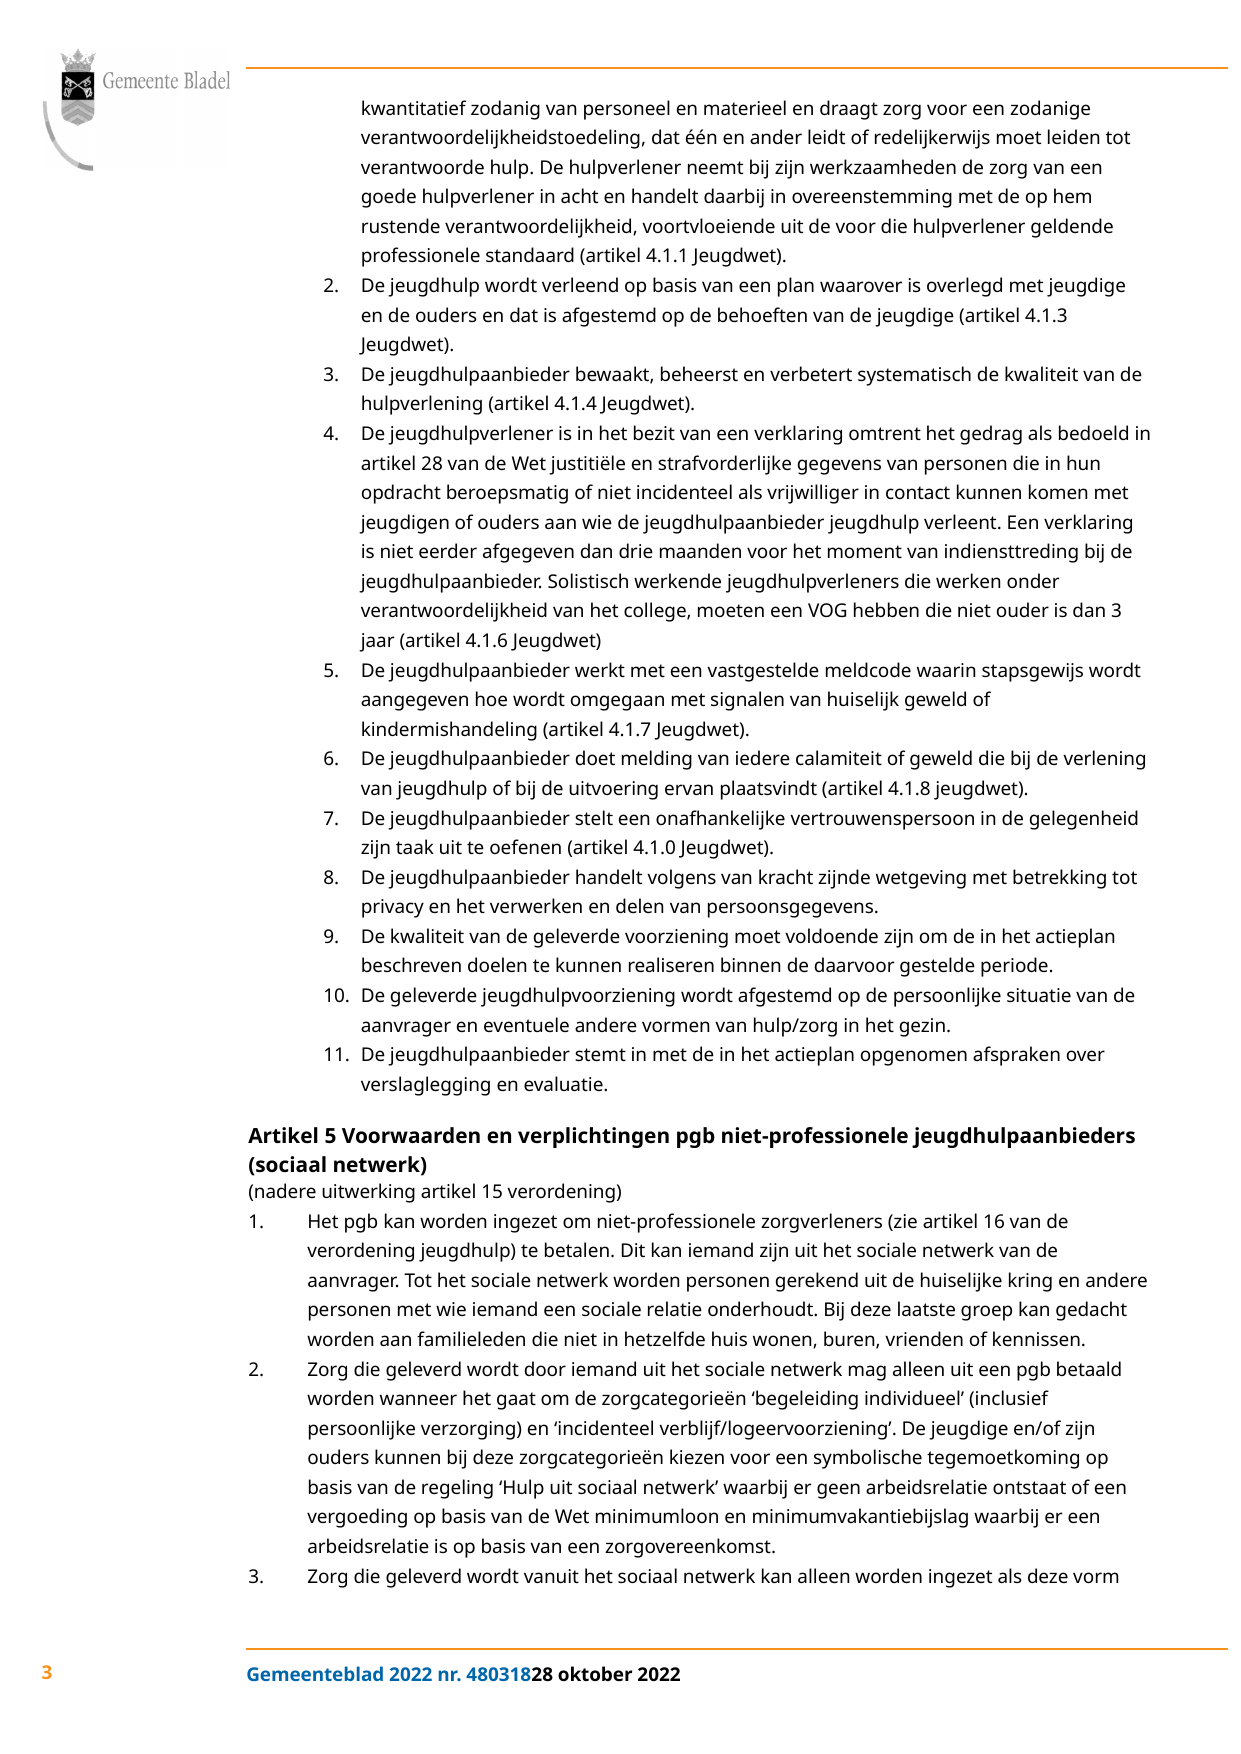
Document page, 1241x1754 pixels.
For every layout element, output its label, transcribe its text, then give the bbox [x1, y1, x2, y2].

list kwantitatief zodanig van personeel en materieel en draagt zorg voor een zodanige verantwoordelijkheidstoedeling, dat één en ander leidt of redelijkerwijs moet leiden tot verantwoorde hulp. De hulpverlener neemt bij zijn werkzaamheden de zorg van een goede hulpverlener in acht en handelt daarbij in overeenstemming met de op hem rustende verantwoordelijkheid, voortvloeiende uit de voor die hulpverlener geldende professionele standaard (artikel 4.1.1 Jeugdwet). [323, 95, 1152, 268]
list Het pgb kan worden ingezet om niet-professionele zorgverleners (zie artikel 16 van de verordening jeugdhulp) te betalen. Dit kan iemand zijn uit het sociale netwerk van de aanvrager. Tot het sociale netwerk worden personen gerekend uit de huiselijke kring en andere personen met wie iemand een sociale relatie onderhoudt. Bij deze laatste groep kan gedacht worden aan familieleden die niet in hetzelfde huis wonen, buren, vrienden of kennissen. [248, 1208, 1152, 1352]
list De geleverde jeugdhulpvoorziening wordt afgestemd op de persoonlijke situatie van de aanvrager en eventuele andere vormen van hulp/zorg in het gezin. [323, 982, 1152, 1038]
list De jeugdhulpaanbieder handelt volgens van kracht zijnde wetgeving met betrekking tot privacy en het verwerken en delen van persoonsgegevens. [323, 864, 1152, 919]
list Zorg die geleverd wordt door iemand uit het sociale netwerk mag alleen uit een pgb betaald worden wanneer het gaat om de zorgcategorieën ‘begeleiding individueel’ (inclusief persoonlijke verzorging) en ‘incidenteel verblijf/logeervoorziening’. De jeugdige en/of zijn ouders kunnen bij deze zorgcategorieën kiezen voor een symbolische tegemoetkoming op basis van de regeling ‘Hulp uit sociaal netwerk’ waarbij er geen arbeidsrelatie ontstaat of een vergoeding op basis van de Wet minimumloon en minimumvakantiebijslag waarbij er een arbeidsrelatie is op basis van een zorgovereenkomst. [248, 1356, 1152, 1559]
list Zorg die geleverd wordt vanuit het sociaal netwerk kan alleen worden ingezet als deze vorm [248, 1563, 1152, 1589]
picture [41, 47, 231, 172]
text (nadere uitwerking artikel 15 verordening) [248, 1178, 1152, 1204]
list De kwaliteit van de geleverde voorziening moet voldoende zijn om de in het actieplan beschreven doelen te kunnen realiseren binnen de daarvoor gestelde periode. [323, 923, 1152, 978]
list De jeugdhulpaanbieder werkt met een vastgestelde meldcode waarin stapsgewijs wordt aangegeven hoe wordt omgegaan met signalen van huiselijk geweld of kindermishandeling (artikel 4.1.7 Jeugdwet). [323, 657, 1152, 742]
list De jeugdhulpverlener is in het bezit van een verklaring omtrent het gedrag als bedoeld in artikel 28 van de Wet justitiële en strafvorderlijke gegevens van personen die in hun opdracht beroepsmatig of niet incidenteel als vrijwilliger in contact kunnen komen met jeugdigen of ouders aan wie de jeugdhulpaanbieder jeugdhulp verleent. Een verklaring is niet eerder afgegeven dan drie maanden voor het moment van indiensttreding bij de jeugdhulpaanbieder. Solistisch werkende jeugdhulpverleners die werken onder verantwoordelijkheid van het college, moeten een VOG hebben die niet ouder is dan 3 jaar (artikel 4.1.6 Jeugdwet) [323, 420, 1152, 653]
list De jeugdhulpaanbieder bewaakt, beheerst en verbetert systematisch de kwaliteit van de hulpverlening (artikel 4.1.4 Jeugdwet). [323, 361, 1152, 416]
list De jeugdhulp wordt verleend op basis van een plan waarover is overlegd met jeugdige en de ouders en dat is afgestemd op de behoeften van de jeugdige (artikel 4.1.3 Jeugdwet). [323, 272, 1152, 357]
list De jeugdhulpaanbieder stelt een onafhankelijke vertrouwenspersoon in de gelegenheid zijn taak uit te oefenen (artikel 4.1.0 Jeugdwet). [323, 805, 1152, 860]
list De jeugdhulpaanbieder stemt in met de in het actieplan opgenomen afspraken over verslaglegging en evaluatie. [323, 1041, 1152, 1097]
list De jeugdhulpaanbieder doet melding van iedere calamiteit of geweld die bij de verlening van jeugdhulp of bij de uitvoering ervan plaatsvindt (artikel 4.1.8 jeugdwet). [323, 746, 1152, 801]
text Artikel 5 Voorwaarden en verplichtingen pgb niet-professionele jeugdhulpaanbieders (sociaal netwerk) [248, 1121, 1152, 1178]
